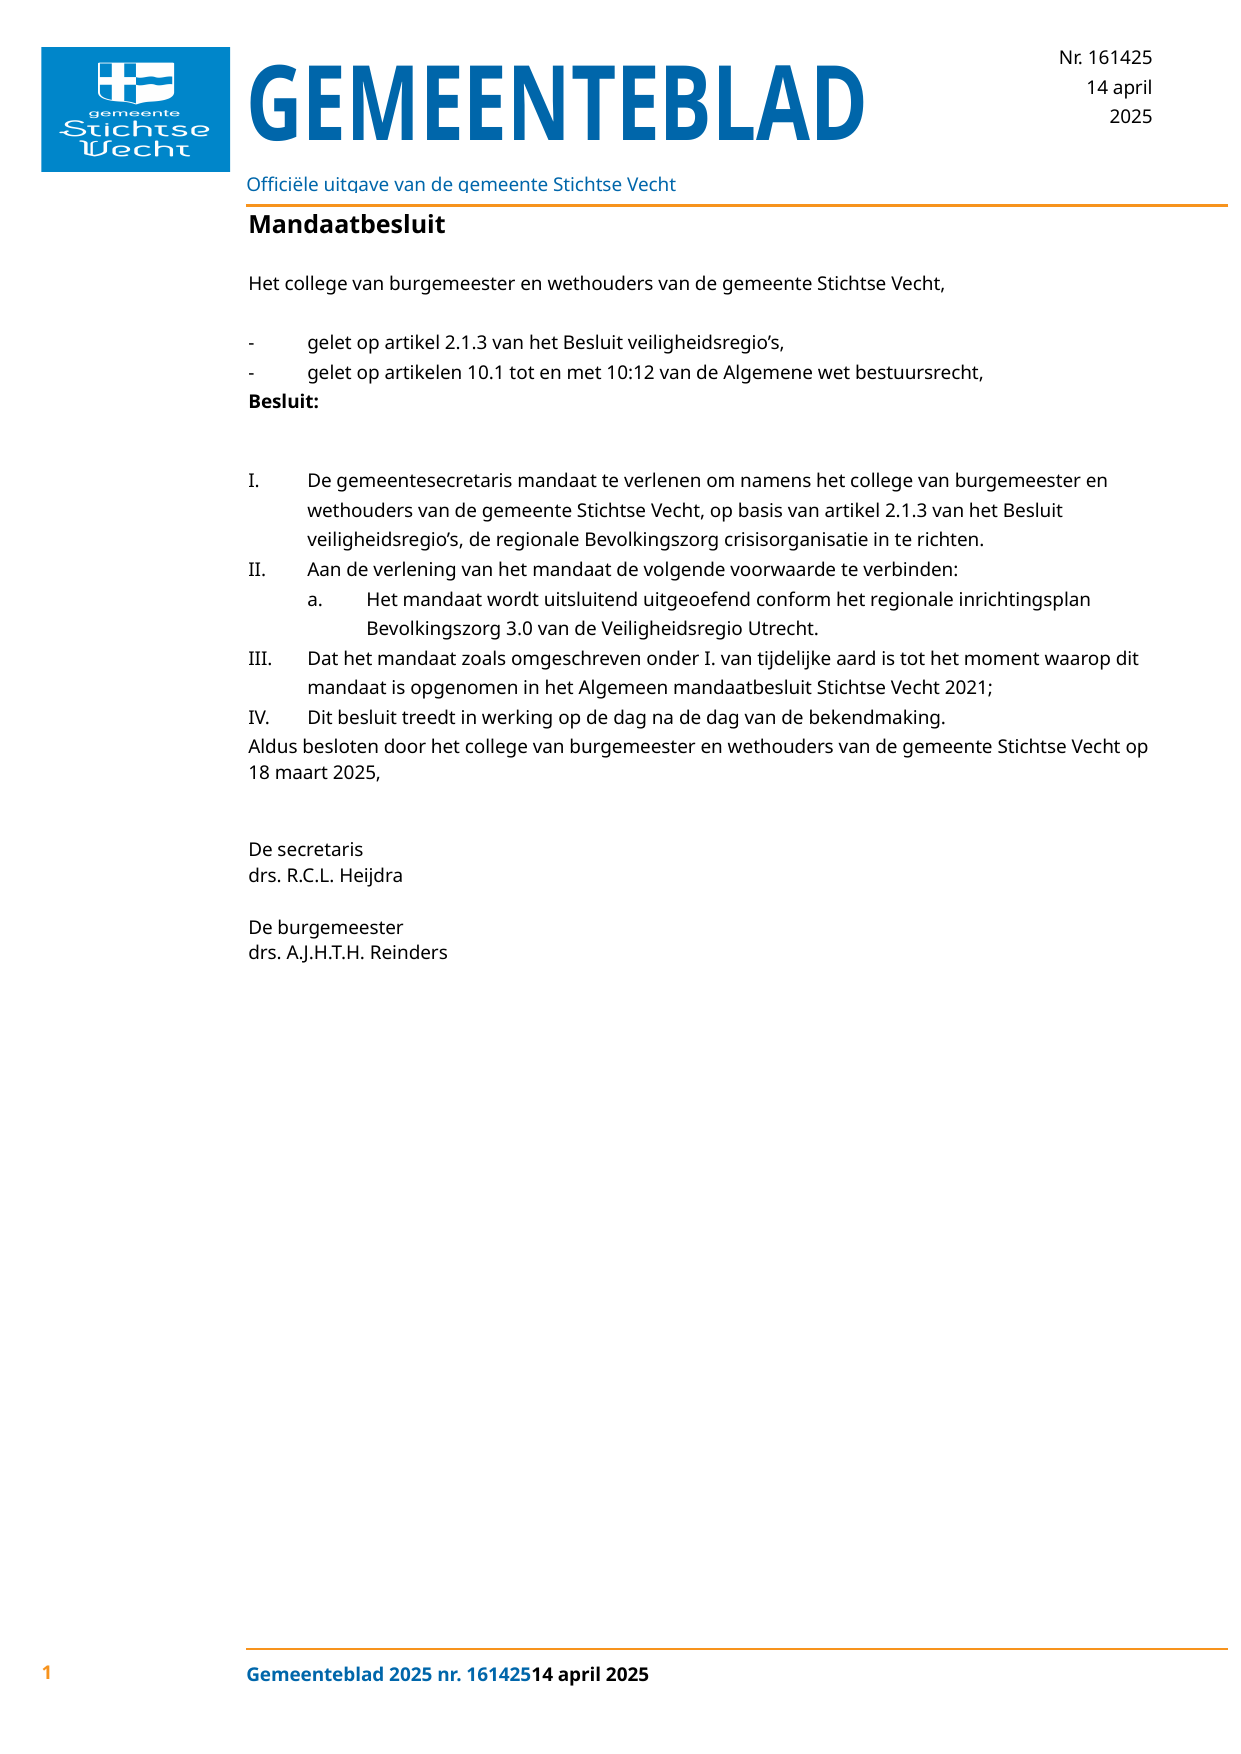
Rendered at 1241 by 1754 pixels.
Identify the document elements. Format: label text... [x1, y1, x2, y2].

picture [99, 63, 135, 101]
text drs. R.C.L. Heijdra [248, 862, 1152, 888]
list Dit besluit treedt in werking op de dag na de dag van de bekendmaking. [248, 704, 1152, 730]
list Het mandaat wordt uitsluitend uitgeoefend conform het regionale inrichtingsplan Bevolkingszorg 3.0 van de Veiligheidsregio Utrecht. [307, 586, 1152, 641]
list De gemeentesecretaris mandaat te verlenen om namens het college van burgemeester en wethouders van de gemeente Stichtse Vecht, op basis van artikel 2.1.3 van het Besluit veiligheidsregio’s, de regionale Bevolkingszorg crisisorganisatie in te richten. [248, 467, 1152, 552]
list gelet op artikelen 10.1 tot en met 10:12 van de Algemene wet bestuursrecht, [248, 359, 1152, 385]
text Besluit: [248, 389, 1152, 414]
text De secretaris [248, 837, 1152, 862]
text Aldus besloten door het college van burgemeester en wethouders van de gemeente Stichtse Vecht op 18 maart 2025, [248, 734, 1152, 785]
picture [137, 63, 174, 103]
text drs. A.J.H.T.H. Reinders [248, 939, 1152, 965]
text Het college van burgemeester en wethouders van de gemeente Stichtse Vecht, [248, 270, 1152, 296]
list gelet op artikel 2.1.3 van het Besluit veiligheidsregio’s, [248, 329, 1152, 355]
text Mandaatbesluit [248, 207, 1152, 241]
list Aan de verlening van het mandaat de volgende voorwaarde te verbinden: [248, 556, 1152, 582]
list Dat het mandaat zoals omgeschreven onder I. van tijdelijke aard is tot het moment waarop dit mandaat is opgenomen in het Algemeen mandaatbesluit Stichtse Vecht 2021; [248, 645, 1152, 700]
text De burgemeester [248, 914, 1152, 939]
